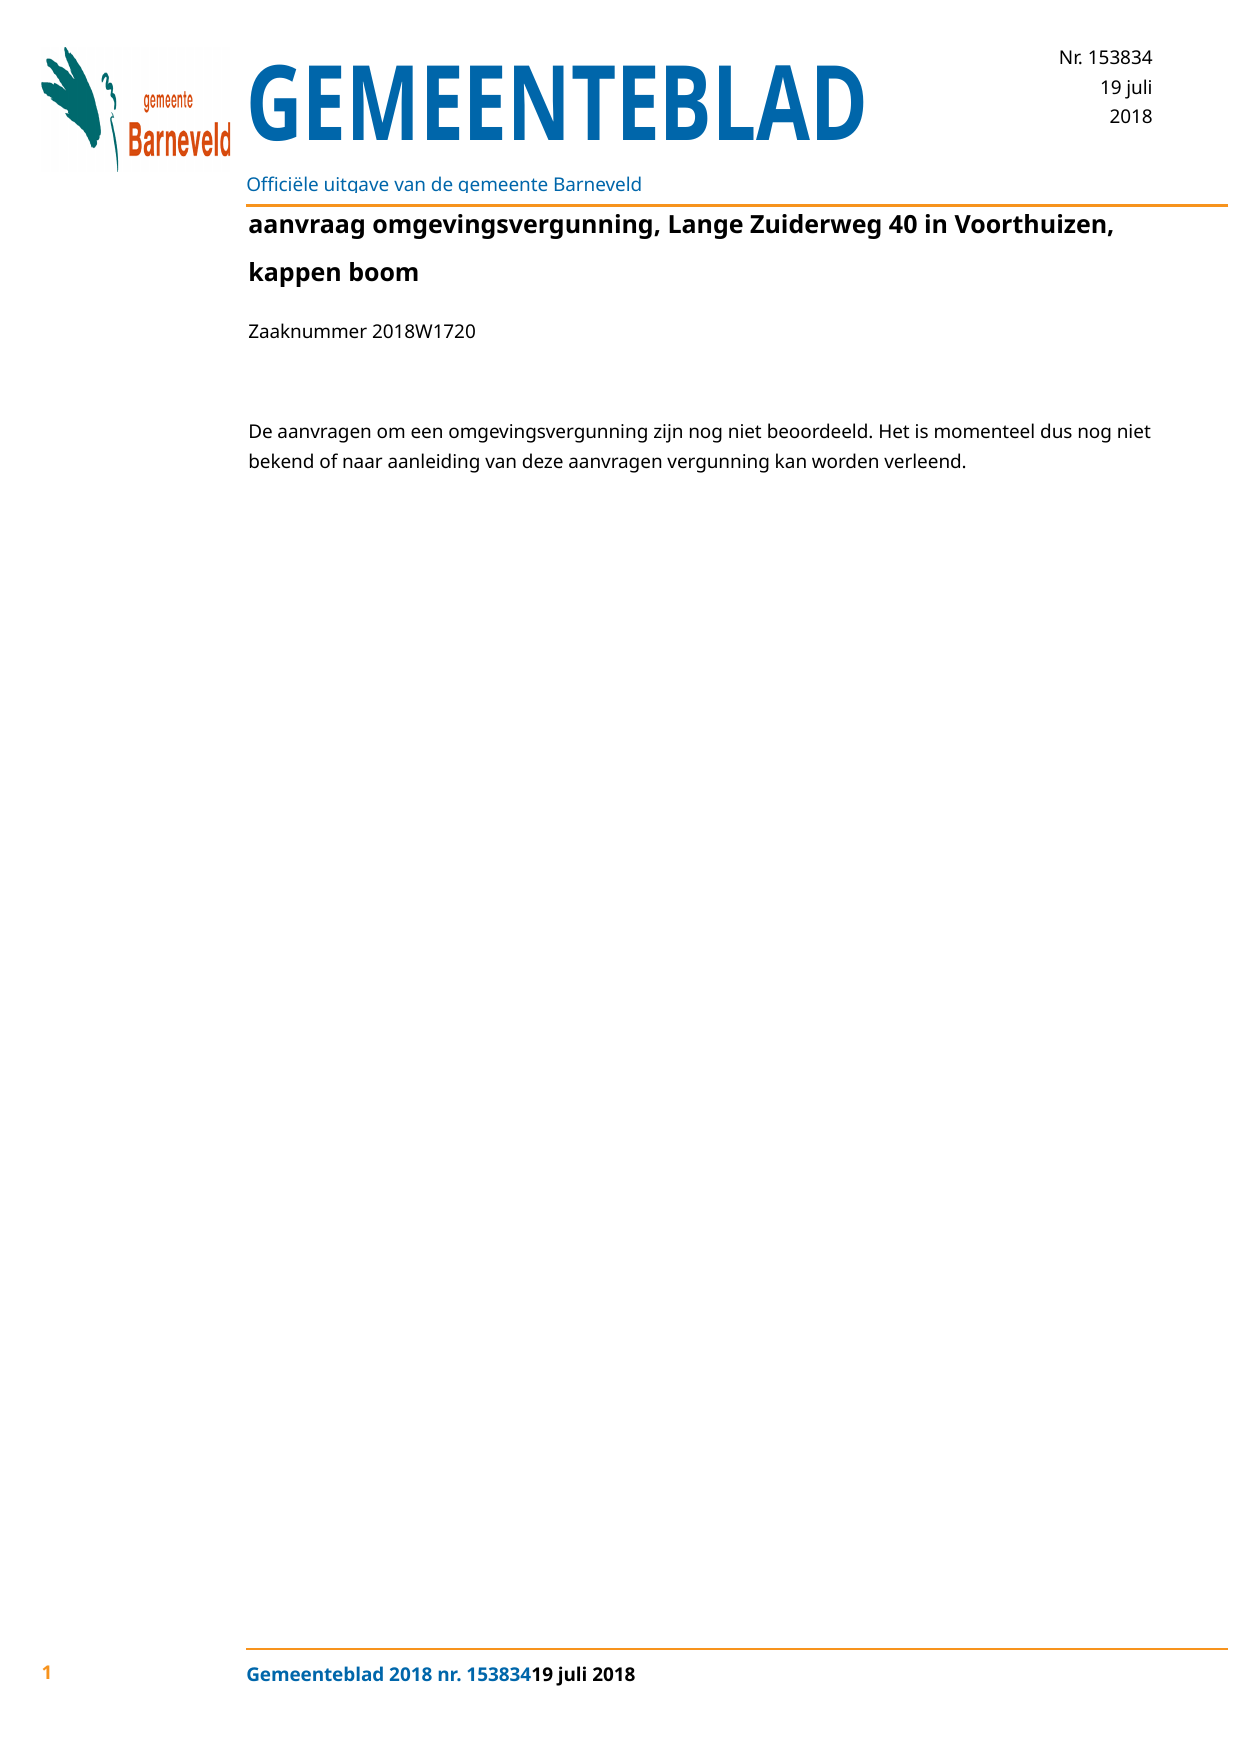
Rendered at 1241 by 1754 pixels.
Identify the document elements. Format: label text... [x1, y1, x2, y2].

text aanvraag omgevingsvergunning, Lange Zuiderweg 40 in Voorthuizen, kappen boom [248, 207, 1152, 288]
text Zaaknummer 2018W1720 [248, 318, 1152, 344]
text De aanvragen om een omgevingsvergunning zijn nog niet beoordeeld. Het is momenteel dus nog niet bekend of naar aanleiding van deze aanvragen vergunning kan worden verleend. [248, 419, 1152, 474]
picture [41, 47, 231, 172]
